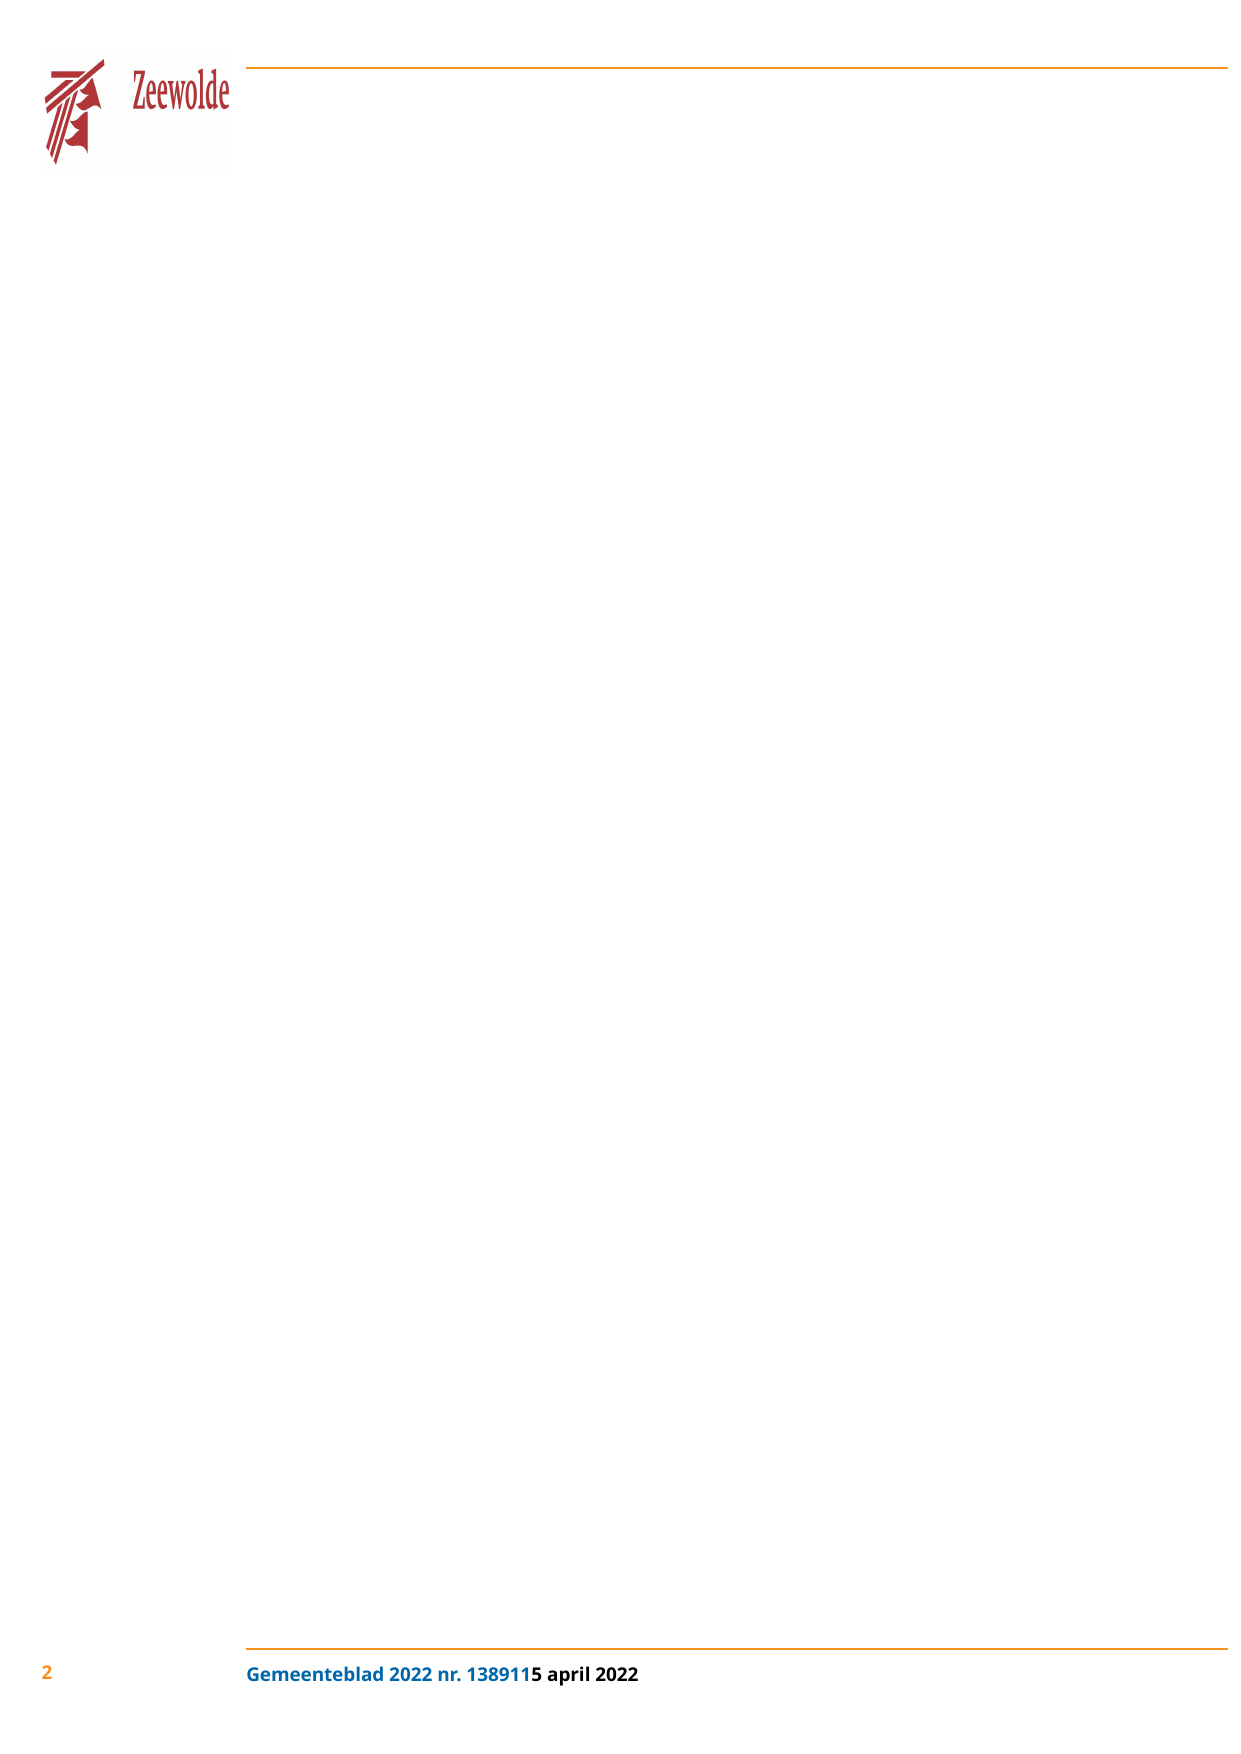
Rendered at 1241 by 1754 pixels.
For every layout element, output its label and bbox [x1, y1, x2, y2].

picture [41, 47, 231, 172]
